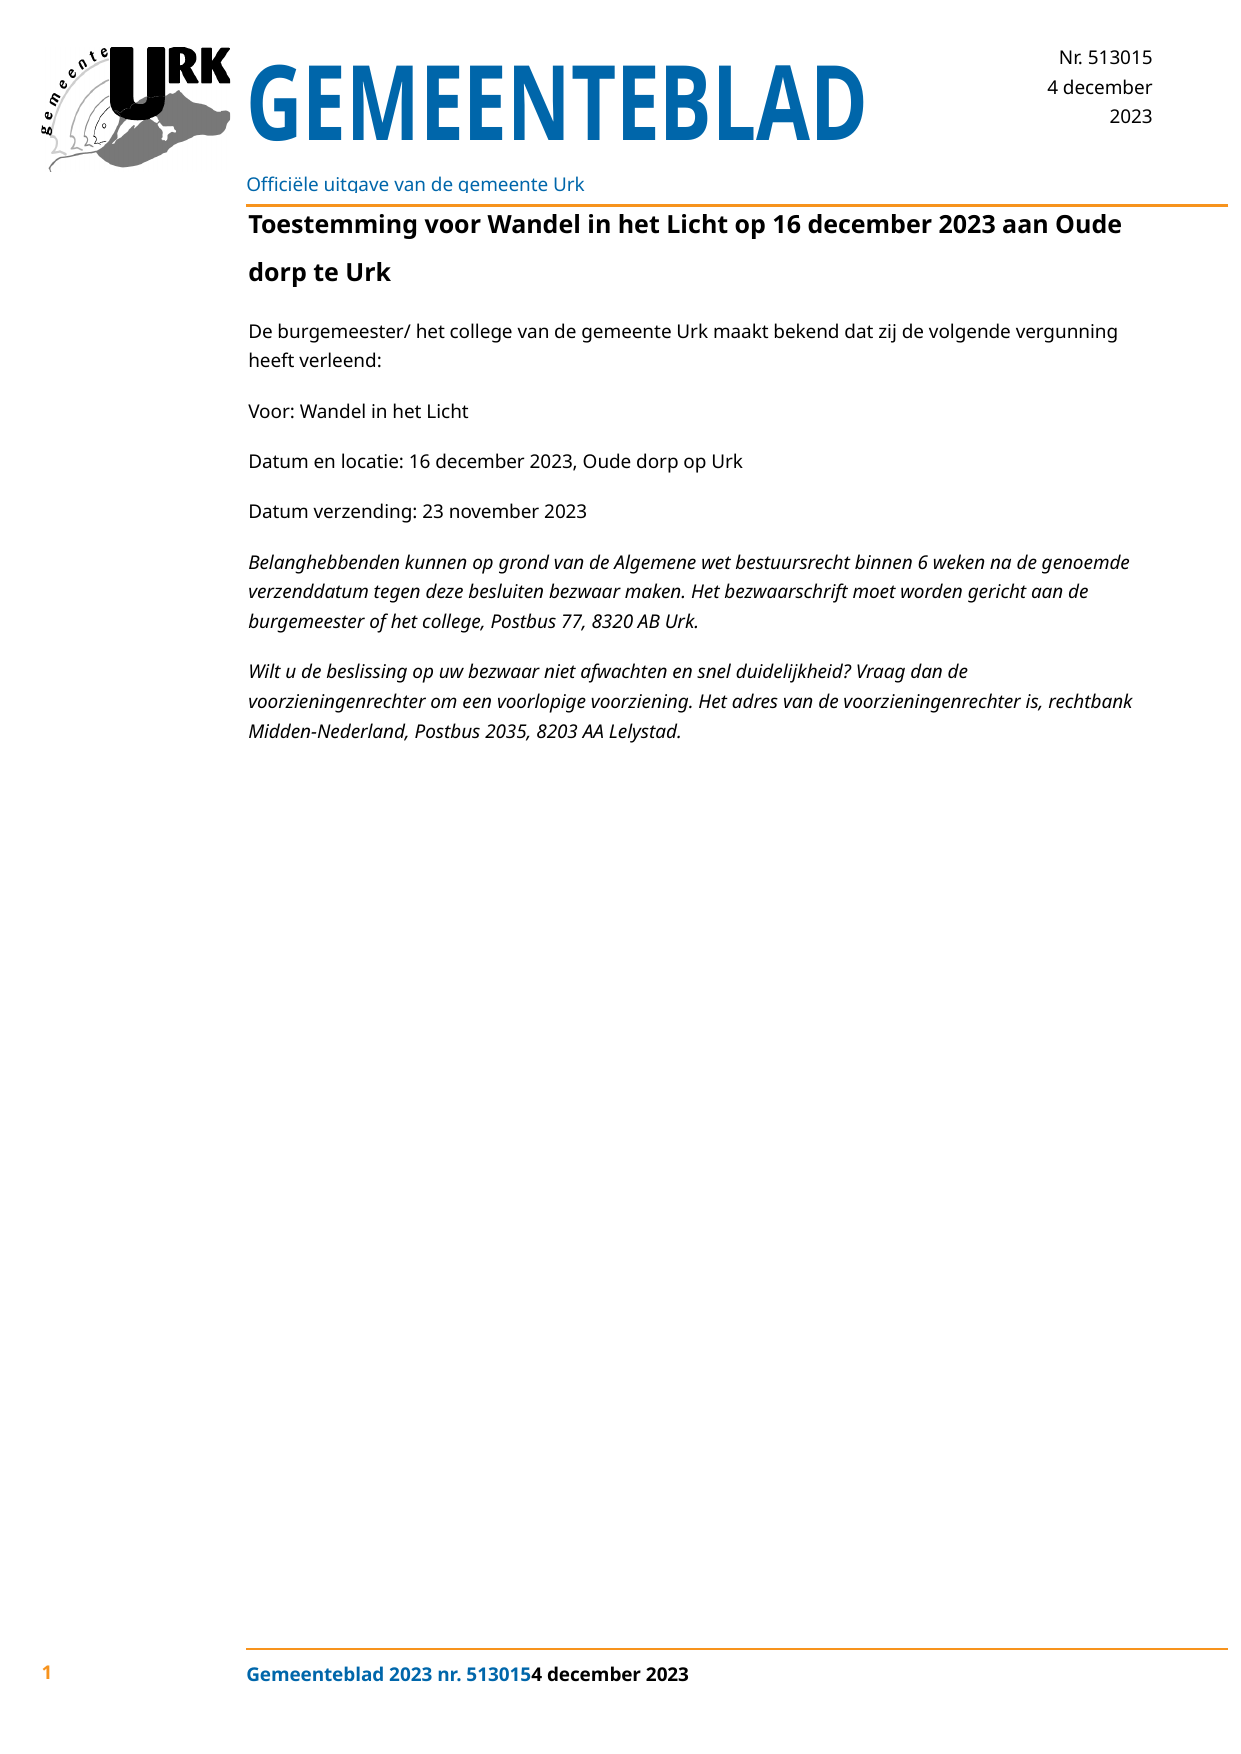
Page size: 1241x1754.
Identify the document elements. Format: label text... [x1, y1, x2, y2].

text Belanghebbenden kunnen op grond van de Algemene wet bestuursrecht binnen 6 weken na de genoemde verzenddatum tegen deze besluiten bezwaar maken. Het bezwaarschrift moet worden gericht aan de burgemeester of het college, Postbus 77, 8320 AB Urk. [248, 549, 1152, 634]
text Toestemming voor Wandel in het Licht op 16 december 2023 aan Oude dorp te Urk [248, 207, 1152, 288]
text Datum en locatie: 16 december 2023, Oude dorp op Urk [248, 448, 1152, 474]
text Datum verzending: 23 november 2023 [248, 499, 1152, 524]
text De burgemeester/ het college van de gemeente Urk maakt bekend dat zij de volgende vergunning heeft verleend: [248, 318, 1152, 373]
picture [41, 47, 231, 172]
text Voor: Wandel in het Licht [248, 398, 1152, 424]
text Wilt u de beslissing op uw bezwaar niet afwachten en snel duidelijkheid? Vraag dan de voorzieningenrechter om een voorlopige voorziening. Het adres van de voorzieningenrechter is, rechtbank Midden-Nederland, Postbus 2035, 8203 AA Lelystad. [248, 659, 1152, 744]
